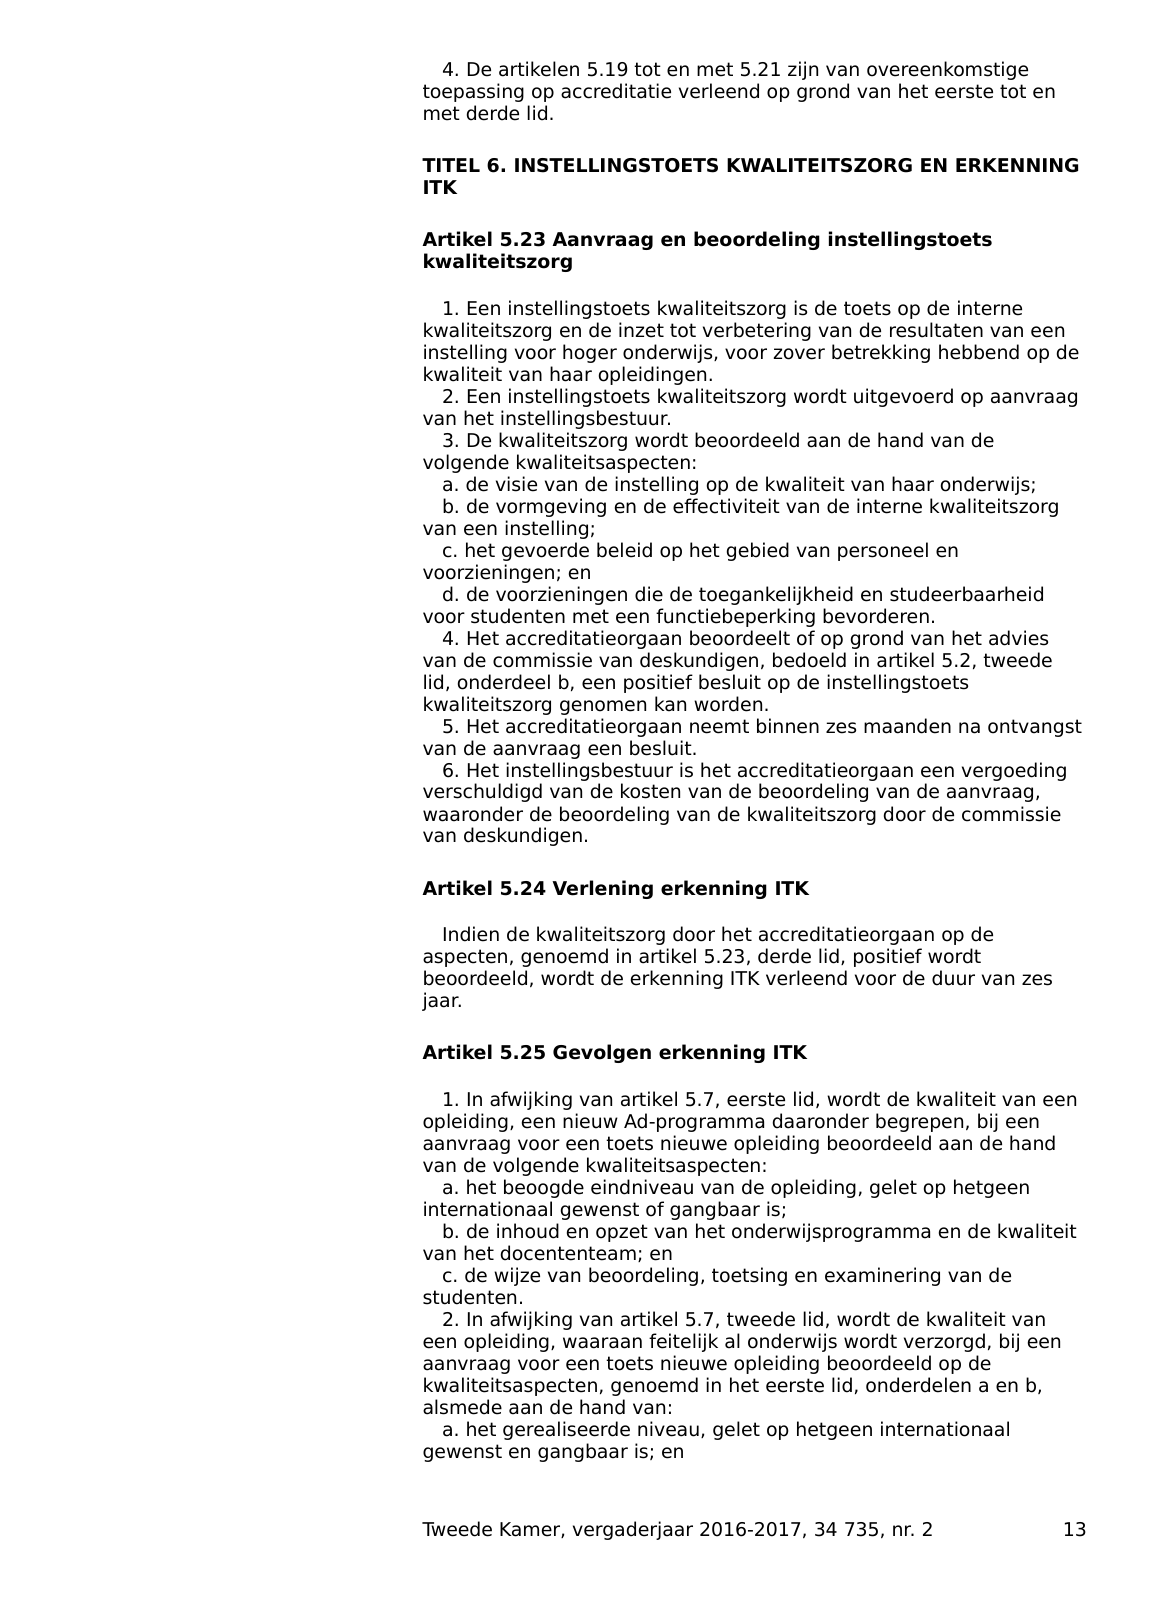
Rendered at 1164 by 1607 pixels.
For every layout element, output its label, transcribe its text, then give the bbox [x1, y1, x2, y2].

text 2. In afwijking van artikel 5.7, tweede lid, wordt de kwaliteit van een opleiding, waaraan feitelijk al onderwijs wordt verzorgd, bij een aanvraag voor een toets nieuwe opleiding beoordeeld op de kwaliteitsaspecten, genoemd in het eerste lid, onderdelen a en b, alsmede aan de hand van: [422, 1309, 1087, 1419]
text 5. Het accreditatieorgaan neemt binnen zes maanden na ontvangst van de aanvraag een besluit. [422, 716, 1087, 759]
text 2. Een instellingstoets kwaliteitszorg wordt uitgevoerd op aanvraag van het instellingsbestuur. [422, 386, 1087, 430]
text 1. In afwijking van artikel 5.7, eerste lid, wordt de kwaliteit van een opleiding, een nieuw Ad-programma daaronder begrepen, bij een aanvraag voor een toets nieuwe opleiding beoordeeld aan de hand van de volgende kwaliteitsaspecten: [422, 1089, 1087, 1177]
text 4. De artikelen 5.19 tot en met 5.21 zijn van overeenkomstige toepassing op accreditatie verleend op grond van het eerste tot en met derde lid. [422, 59, 1087, 125]
text 3. De kwaliteitszorg wordt beoordeeld aan de hand van de volgende kwaliteitsaspecten: [422, 430, 1087, 474]
text b. de vormgeving en de effectiviteit van de interne kwaliteitszorg van een instelling; [422, 496, 1087, 540]
text a. de visie van de instelling op de kwaliteit van haar onderwijs; [422, 474, 1087, 496]
text 1. Een instellingstoets kwaliteitszorg is de toets op de interne kwaliteitszorg en de inzet tot verbetering van de resultaten van een instelling voor hoger onderwijs, voor zover betrekking hebbend op de kwaliteit van haar opleidingen. [422, 298, 1087, 386]
subtitle TITEL 6. INSTELLINGSTOETS KWALITEITSZORG EN ERKENNING ITK [422, 155, 1087, 199]
subtitle Artikel 5.24 Verlening erkenning ITK [422, 877, 1087, 899]
text d. de voorzieningen die de toegankelijkheid en studeerbaarheid voor studenten met een functiebeperking bevorderen. [422, 584, 1087, 628]
text c. het gevoerde beleid op het gebied van personeel en voorzieningen; en [422, 540, 1087, 584]
subtitle Artikel 5.23 Aanvraag en beoordeling instellingstoets kwaliteitszorg [422, 229, 1087, 273]
text a. het beoogde eindniveau van de opleiding, gelet op hetgeen internationaal gewenst of gangbaar is; [422, 1177, 1087, 1221]
text b. de inhoud en opzet van het onderwijsprogramma en de kwaliteit van het docententeam; en [422, 1221, 1087, 1265]
text Indien de kwaliteitszorg door het accreditatieorgaan op de aspecten, genoemd in artikel 5.23, derde lid, positief wordt beoordeeld, wordt de erkenning ITK verleend voor de duur van zes jaar. [422, 924, 1087, 1012]
text 4. Het accreditatieorgaan beoordeelt of op grond van het advies van de commissie van deskundigen, bedoeld in artikel 5.2, tweede lid, onderdeel b, een positief besluit op de instellingstoets kwaliteitszorg genomen kan worden. [422, 628, 1087, 716]
text a. het gerealiseerde niveau, gelet op hetgeen internationaal gewenst en gangbaar is; en [422, 1419, 1087, 1463]
text 6. Het instellingsbestuur is het accreditatieorgaan een vergoeding verschuldigd van de kosten van de beoordeling van de aanvraag, waaronder de beoordeling van de kwaliteitszorg door de commissie van deskundigen. [422, 759, 1087, 847]
text c. de wijze van beoordeling, toetsing en examinering van de studenten. [422, 1265, 1087, 1309]
subtitle Artikel 5.25 Gevolgen erkenning ITK [422, 1042, 1087, 1064]
